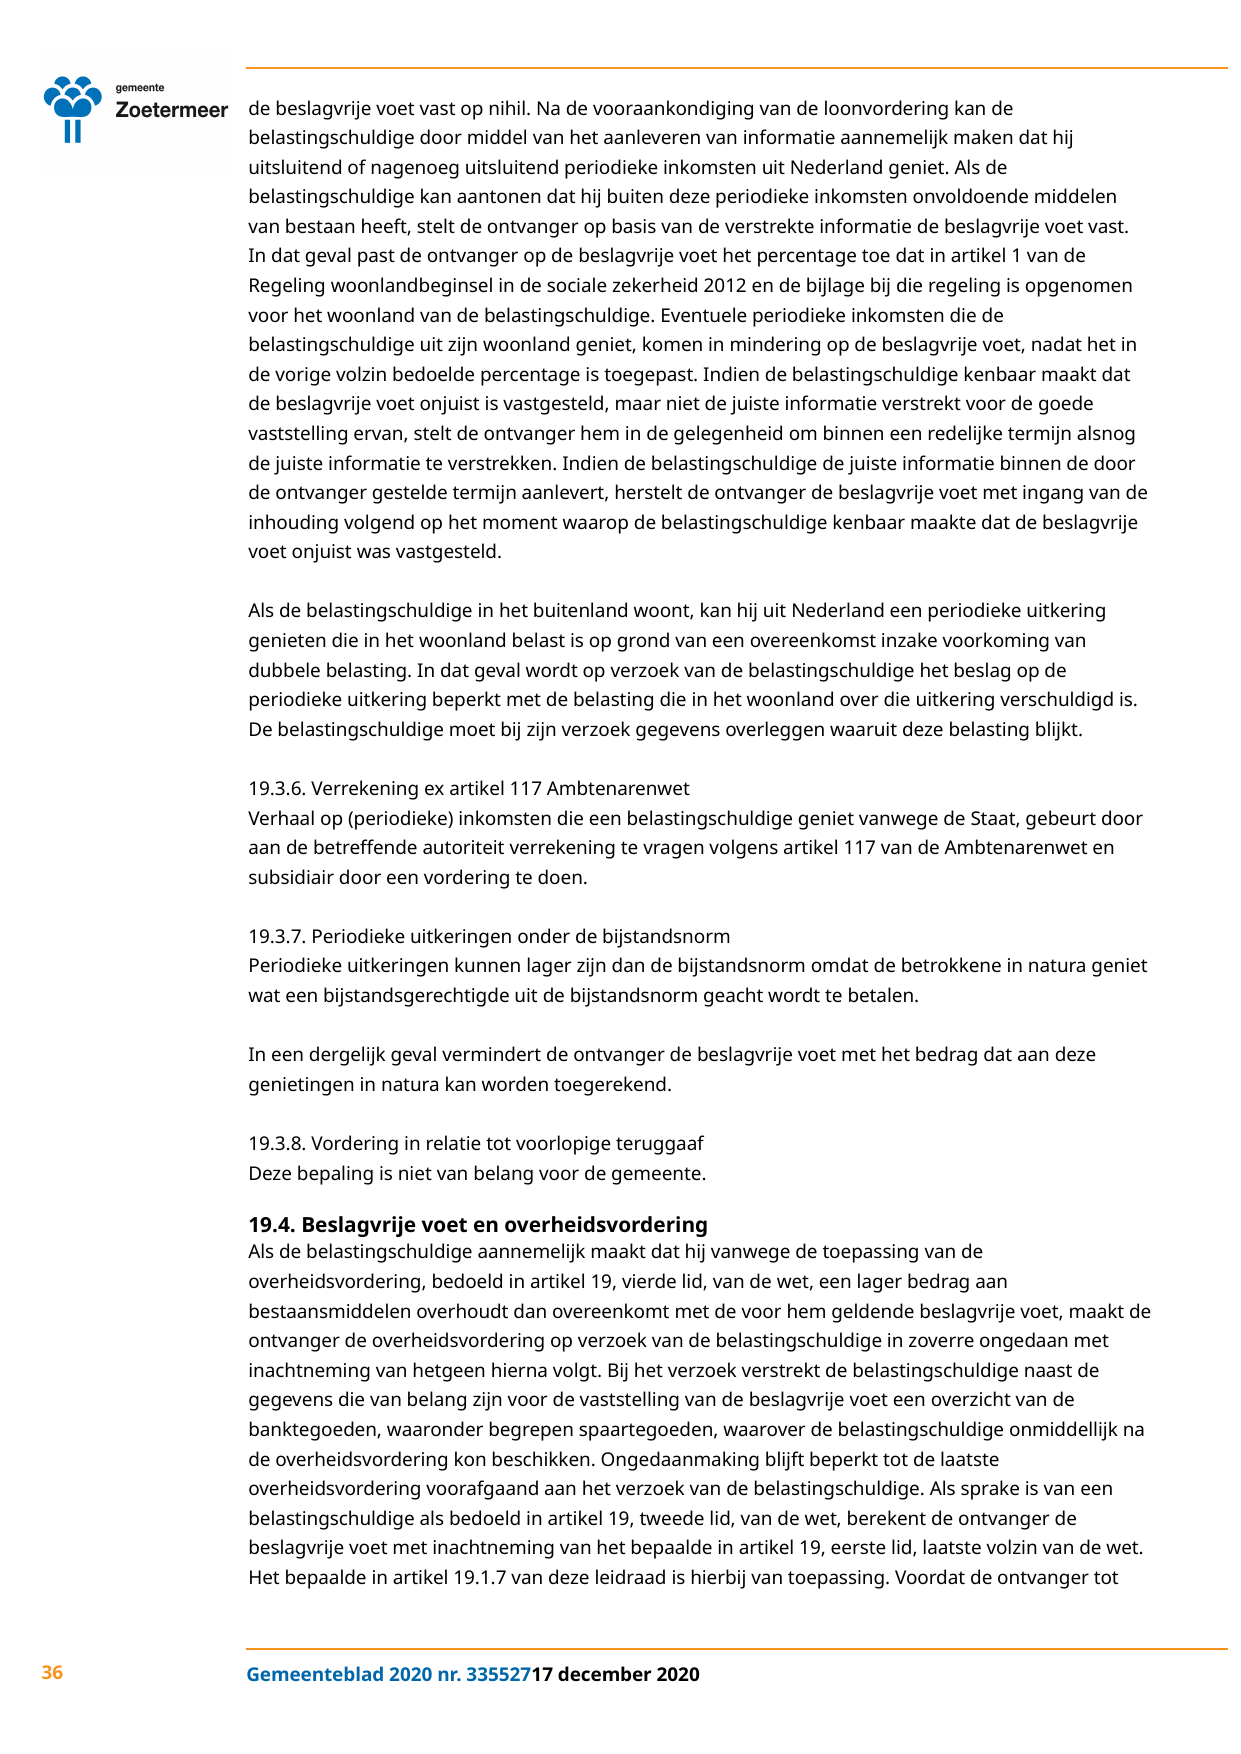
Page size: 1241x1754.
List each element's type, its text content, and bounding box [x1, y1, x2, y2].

text 19.3.6. Verrekening ex artikel 117 Ambtenarenwet [248, 775, 1152, 801]
text Deze bepaling is niet van belang voor de gemeente. [248, 1160, 1152, 1186]
text 19.4. Beslagvrije voet en overheidsvordering [248, 1210, 1152, 1239]
text 19.3.7. Periodieke uitkeringen onder de bijstandsnorm [248, 923, 1152, 949]
text de beslagvrije voet vast op nihil. Na de vooraankondiging van de loonvordering kan de belastingschuldige door middel van het aanleveren van informatie aannemelijk maken dat hij uitsluitend of nagenoeg uitsluitend periodieke inkomsten uit Nederland geniet. Als de belastingschuldige kan aantonen dat hij buiten deze periodieke inkomsten onvoldoende middelen van bestaan heeft, stelt de ontvanger op basis van de verstrekte informatie de beslagvrije voet vast. In dat geval past de ontvanger op de beslagvrije voet het percentage toe dat in artikel 1 van de Regeling woonlandbeginsel in de sociale zekerheid 2012 en de bijlage bij die regeling is opgenomen voor het woonland van de belastingschuldige. Eventuele periodieke inkomsten die de belastingschuldige uit zijn woonland geniet, komen in mindering op de beslagvrije voet, nadat het in de vorige volzin bedoelde percentage is toegepast. Indien de belastingschuldige kenbaar maakt dat de beslagvrije voet onjuist is vastgesteld, maar niet de juiste informatie verstrekt voor de goede vaststelling ervan, stelt de ontvanger hem in de gelegenheid om binnen een redelijke termijn alsnog de juiste informatie te verstrekken. Indien de belastingschuldige de juiste informatie binnen de door de ontvanger gestelde termijn aanlevert, herstelt de ontvanger de beslagvrije voet met ingang van de inhouding volgend op het moment waarop de belastingschuldige kenbaar maakte dat de beslagvrije voet onjuist was vastgesteld. [248, 95, 1152, 564]
text Verhaal op (periodieke) inkomsten die een belastingschuldige geniet vanwege de Staat, gebeurt door aan de betreffende autoriteit verrekening te vragen volgens artikel 117 van de Ambtenarenwet en subsidiair door een vordering te doen. [248, 805, 1152, 890]
text 19.3.8. Vordering in relatie tot voorlopige teruggaaf [248, 1130, 1152, 1156]
text Als de belastingschuldige in het buitenland woont, kan hij uit Nederland een periodieke uitkering genieten die in het woonland belast is op grond van een overeenkomst inzake voorkoming van dubbele belasting. In dat geval wordt op verzoek van de belastingschuldige het beslag op de periodieke uitkering beperkt met de belasting die in het woonland over die uitkering verschuldigd is. De belastingschuldige moet bij zijn verzoek gegevens overleggen waaruit deze belasting blijkt. [248, 598, 1152, 742]
picture [41, 47, 231, 172]
text In een dergelijk geval vermindert de ontvanger de beslagvrije voet met het bedrag dat aan deze genietingen in natura kan worden toegerekend. [248, 1041, 1152, 1097]
text Periodieke uitkeringen kunnen lager zijn dan de bijstandsnorm omdat de betrokkene in natura geniet wat een bijstandsgerechtigde uit de bijstandsnorm geacht wordt te betalen. [248, 953, 1152, 1008]
text Als de belastingschuldige aannemelijk maakt dat hij vanwege de toepassing van de overheidsvordering, bedoeld in artikel 19, vierde lid, van de wet, een lager bedrag aan bestaansmiddelen overhoudt dan overeenkomt met de voor hem geldende beslagvrije voet, maakt de ontvanger de overheidsvordering op verzoek van de belastingschuldige in zoverre ongedaan met inachtneming van hetgeen hierna volgt. Bij het verzoek verstrekt de belastingschuldige naast de gegevens die van belang zijn voor de vaststelling van de beslagvrije voet een overzicht van de banktegoeden, waaronder begrepen spaartegoeden, waarover de belastingschuldige onmiddellijk na de overheidsvordering kon beschikken. Ongedaanmaking blijft beperkt tot de laatste overheidsvordering voorafgaand aan het verzoek van de belastingschuldige. Als sprake is van een belastingschuldige als bedoeld in artikel 19, tweede lid, van de wet, berekent de ontvanger de beslagvrije voet met inachtneming van het bepaalde in artikel 19, eerste lid, laatste volzin van de wet. Het bepaalde in artikel 19.1.7 van deze leidraad is hierbij van toepassing. Voordat de ontvanger tot [248, 1239, 1152, 1590]
